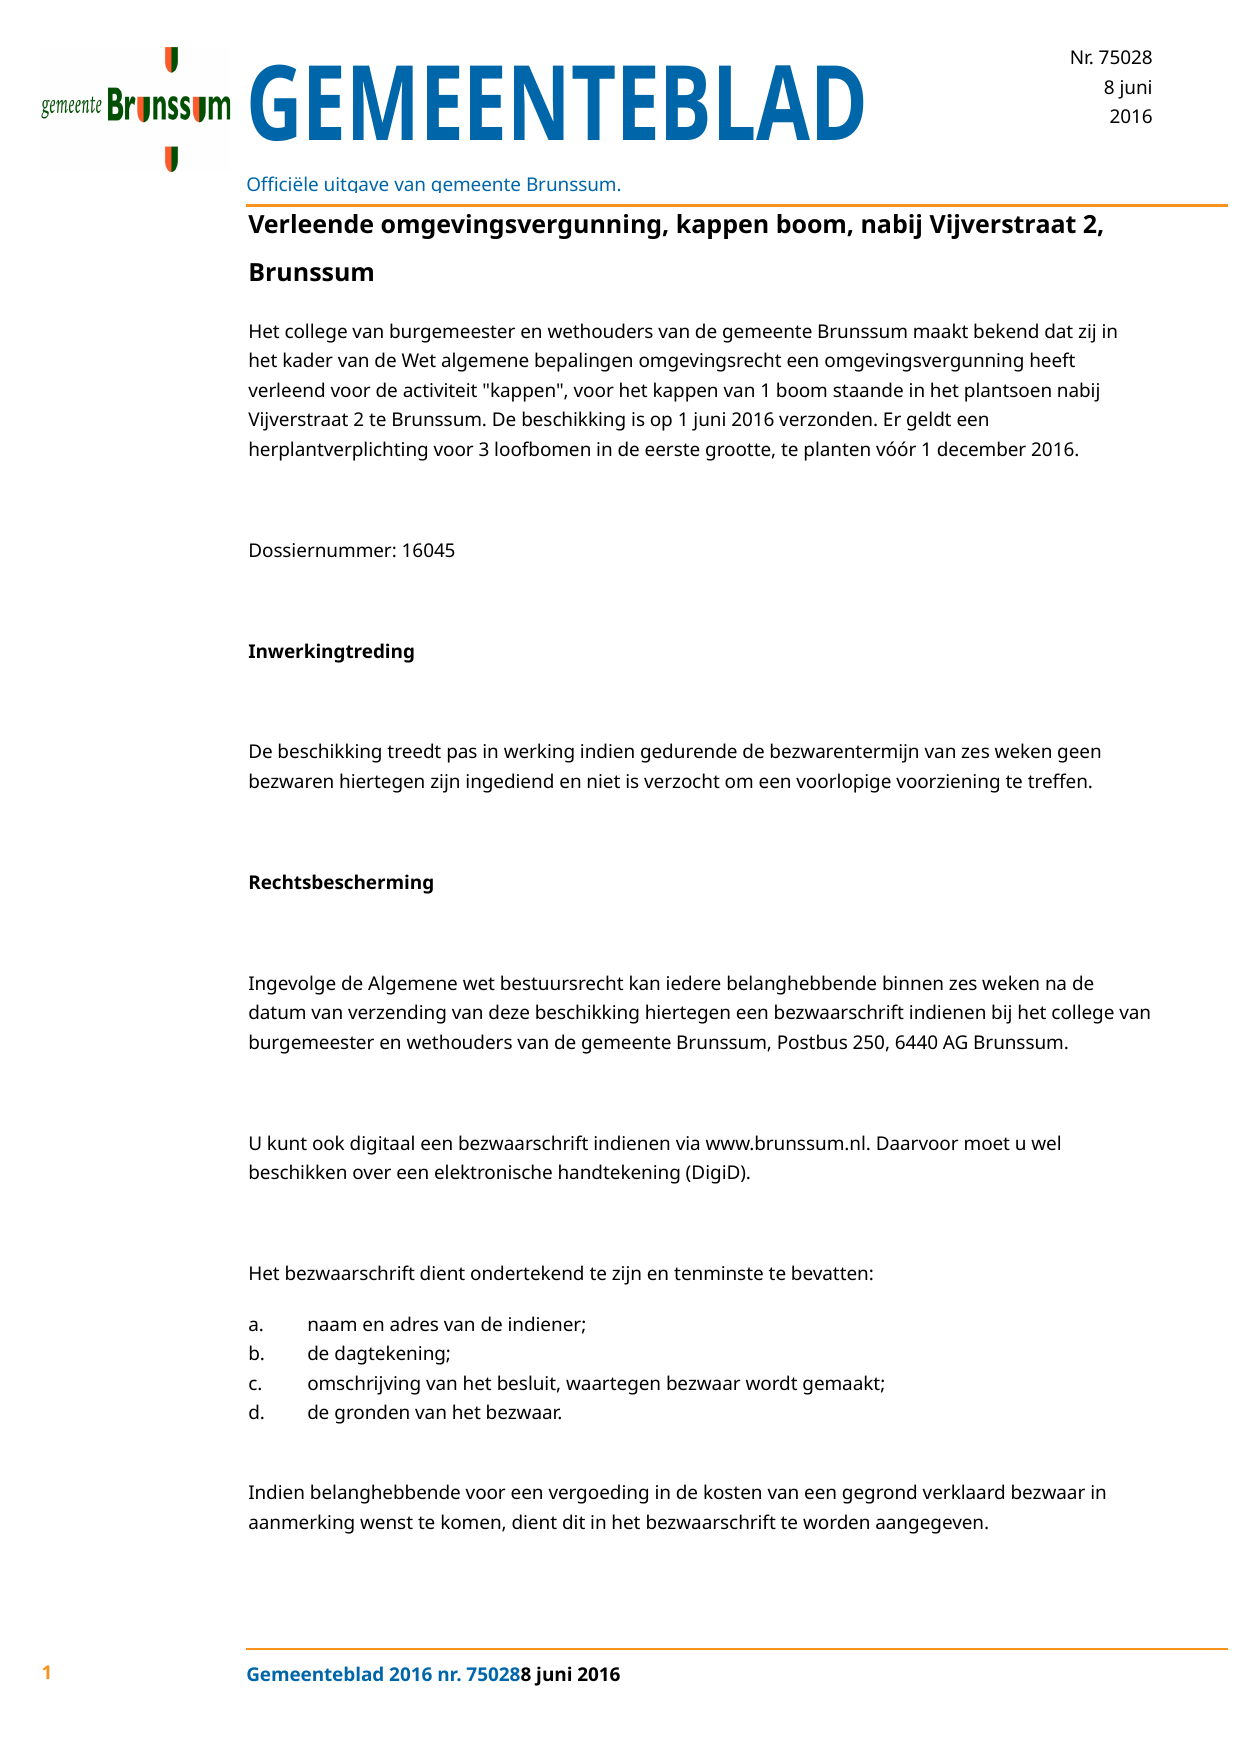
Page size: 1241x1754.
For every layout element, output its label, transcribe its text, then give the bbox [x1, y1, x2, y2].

text Rechtsbescherming [248, 869, 1152, 895]
text Dossiernummer: 16045 [248, 537, 1152, 563]
text Het college van burgemeester en wethouders van de gemeente Brunssum maakt bekend dat zij in het kader van de Wet algemene bepalingen omgevingsrecht een omgevingsvergunning heeft verleend voor de activiteit "kappen", voor het kappen van 1 boom staande in het plantsoen nabij Vijverstraat 2 te Brunssum. De beschikking is op 1 juni 2016 verzonden. Er geldt een herplantverplichting voor 3 loofbomen in de eerste grootte, te planten vóór 1 december 2016. [248, 318, 1152, 462]
text Ingevolge de Algemene wet bestuursrecht kan iedere belanghebbende binnen zes weken na de datum van verzending van deze beschikking hiertegen een bezwaarschrift indienen bij het college van burgemeester en wethouders van de gemeente Brunssum, Postbus 250, 6440 AG Brunssum. [248, 970, 1152, 1055]
picture [41, 47, 231, 172]
list de dagtekening; [248, 1340, 1152, 1366]
text De beschikking treedt pas in werking indien gedurende de bezwarentermijn van zes weken geen bezwaren hiertegen zijn ingediend en niet is verzocht om een voorlopige voorziening te treffen. [248, 739, 1152, 794]
text Het bezwaarschrift dient ondertekend te zijn en tenminste te bevatten: [248, 1260, 1152, 1286]
list naam en adres van de indiener; [248, 1311, 1152, 1337]
text Verleende omgevingsvergunning, kappen boom, nabij Vijverstraat 2, Brunssum [248, 207, 1152, 288]
list de gronden van het bezwaar. [248, 1399, 1152, 1425]
text U kunt ook digitaal een bezwaarschrift indienen via www.brunssum.nl. Daarvoor moet u wel beschikken over een elektronische handtekening (DigiD). [248, 1130, 1152, 1185]
list omschrijving van het besluit, waartegen bezwaar wordt gemaakt; [248, 1370, 1152, 1396]
text Indien belanghebbende voor een vergoeding in de kosten van een gegrond verklaard bezwaar in aanmerking wenst te komen, dient dit in het bezwaarschrift te worden aangegeven. [248, 1479, 1152, 1535]
text Inwerkingtreding [248, 638, 1152, 664]
